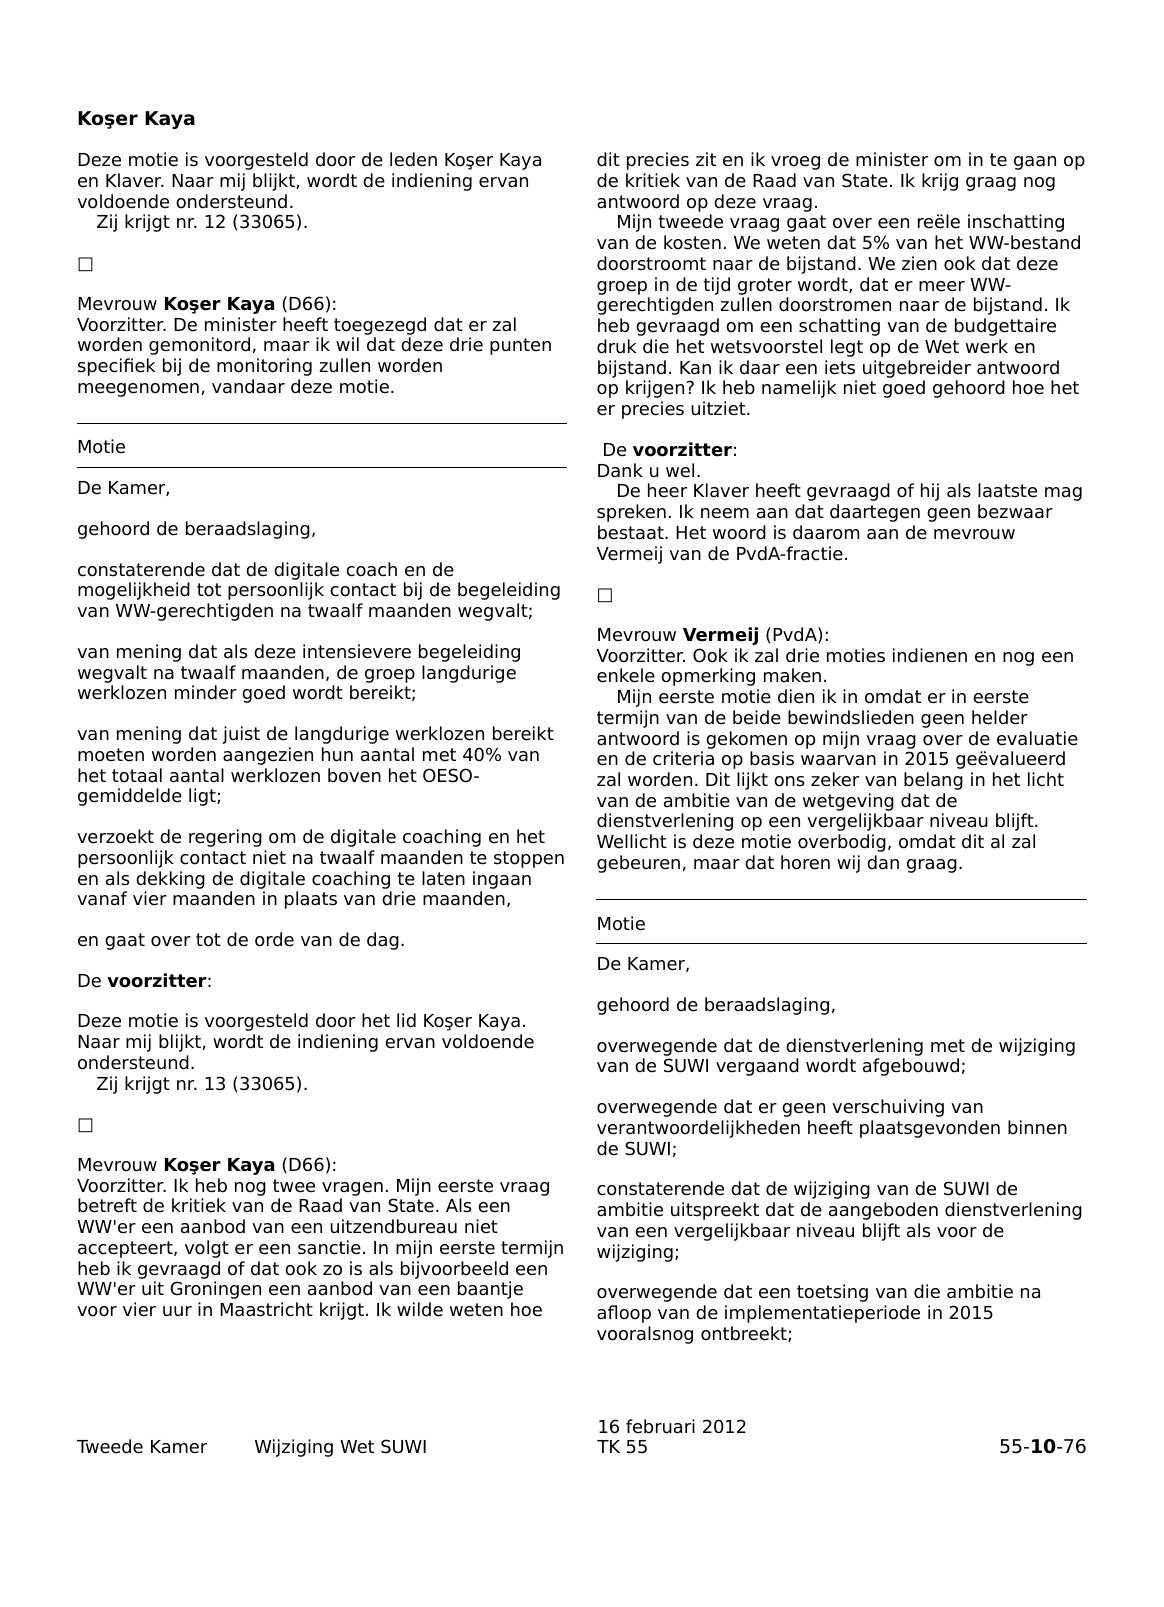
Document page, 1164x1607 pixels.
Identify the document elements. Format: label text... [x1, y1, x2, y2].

text Zij krijgt nr. 12 (33065). [77, 212, 567, 233]
text Voorzitter. Ik heb nog twee vragen. Mijn eerste vraag betreft de kritiek van de Raad van State. Als een WW'er een aanbod van een uitzendbureau niet accepteert, volgt er een sanctie. In mijn eerste termijn heb ik gevraagd of dat ook zo is als bijvoorbeeld een WW'er uit Groningen een aanbod van een baantje voor vier uur in Maastricht krijgt. Ik wilde weten hoe [77, 1176, 567, 1321]
text Dank u wel. [596, 460, 1087, 481]
text □ [596, 584, 1087, 605]
text Mijn tweede vraag gaat over een reële inschatting van de kosten. We weten dat 5% van het WW-bestand doorstroomt naar de bijstand. We zien ook dat deze groep in de tijd groter wordt, dat er meer WW-gerechtigden zullen doorstromen naar de bijstand. Ik heb gevraagd om een schatting van de budgettaire druk die het wetsvoorstel legt op de Wet werk en bijstand. Kan ik daar een iets uitgebreider antwoord op krijgen? Ik heb namelijk niet goed gehoord hoe het er precies uitziet. [596, 212, 1087, 420]
text dit precies zit en ik vroeg de minister om in te gaan op de kritiek van de Raad van State. Ik krijg graag nog antwoord op deze vraag. [596, 150, 1087, 212]
text □ [77, 253, 567, 274]
text Mijn eerste motie dien ik in omdat er in eerste termijn van de beide bewindslieden geen helder antwoord is gekomen op mijn vraag over de evaluatie en de criteria op basis waarvan in 2015 geëvalueerd zal worden. Dit lijkt ons zeker van belang in het licht van de ambitie van de wetgeving dat de dienstverlening op een vergelijkbaar niveau blijft. Wellicht is deze motie overbodig, omdat dit al zal gebeuren, maar dat horen wij dan graag. [596, 687, 1087, 873]
text overwegende dat de dienstverlening met de wijziging van de SUWI vergaand wordt afgebouwd; [596, 1036, 1087, 1077]
text van mening dat als deze intensievere begeleiding wegvalt na twaalf maanden, de groep langdurige werklozen minder goed wordt bereikt; [77, 642, 567, 704]
text □ [77, 1114, 567, 1135]
text Motie [77, 437, 567, 458]
text Mevrouw Koşer Kaya (D66): [77, 294, 567, 314]
text Deze motie is voorgesteld door het lid Koşer Kaya. Naar mij blijkt, wordt de indiening ervan voldoende ondersteund. [77, 1011, 567, 1073]
text gehoord de beraadslaging, [77, 519, 567, 539]
text De voorzitter: [596, 440, 1087, 460]
text gehoord de beraadslaging, [596, 995, 1087, 1016]
text Motie [596, 913, 1087, 934]
text overwegende dat een toetsing van die ambitie na afloop van de implementatieperiode in 2015 vooralsnog ontbreekt; [596, 1282, 1087, 1344]
text De heer Klaver heeft gevraagd of hij als laatste mag spreken. Ik neem aan dat daartegen geen bezwaar bestaat. Het woord is daarom aan de mevrouw Vermeij van de PvdA-fractie. [596, 481, 1087, 564]
text De voorzitter: [77, 971, 567, 991]
text Mevrouw Vermeij (PvdA): [596, 625, 1087, 646]
text Zij krijgt nr. 13 (33065). [77, 1073, 567, 1094]
text Voorzitter. Ook ik zal drie moties indienen en nog een enkele opmerking maken. [596, 646, 1087, 687]
text Deze motie is voorgesteld door de leden Koşer Kaya en Klaver. Naar mij blijkt, wordt de indiening ervan voldoende ondersteund. [77, 150, 567, 212]
text en gaat over tot de orde van de dag. [77, 930, 567, 951]
text overwegende dat er geen verschuiving van verantwoordelijkheden heeft plaatsgevonden binnen de SUWI; [596, 1097, 1087, 1159]
text constaterende dat de digitale coach en de mogelijkheid tot persoonlijk contact bij de begeleiding van WW-gerechtigden na twaalf maanden wegvalt; [77, 559, 567, 622]
text constaterende dat de wijziging van de SUWI de ambitie uitspreekt dat de aangeboden dienstverlening van een vergelijkbaar niveau blijft als voor de wijziging; [596, 1179, 1087, 1262]
text verzoekt de regering om de digitale coaching en het persoonlijk contact niet na twaalf maanden te stoppen en als dekking de digitale coaching te laten ingaan vanaf vier maanden in plaats van drie maanden, [77, 827, 567, 910]
text De Kamer, [77, 478, 567, 499]
text Mevrouw Koşer Kaya (D66): [77, 1155, 567, 1176]
text De Kamer, [596, 954, 1087, 975]
text Voorzitter. De minister heeft toegezegd dat er zal worden gemonitord, maar ik wil dat deze drie punten specifiek bij de monitoring zullen worden meegenomen, vandaar deze motie. [77, 314, 567, 397]
text van mening dat juist de langdurige werklozen bereikt moeten worden aangezien hun aantal met 40% van het totaal aantal werklozen boven het OESO-gemiddelde ligt; [77, 724, 567, 807]
